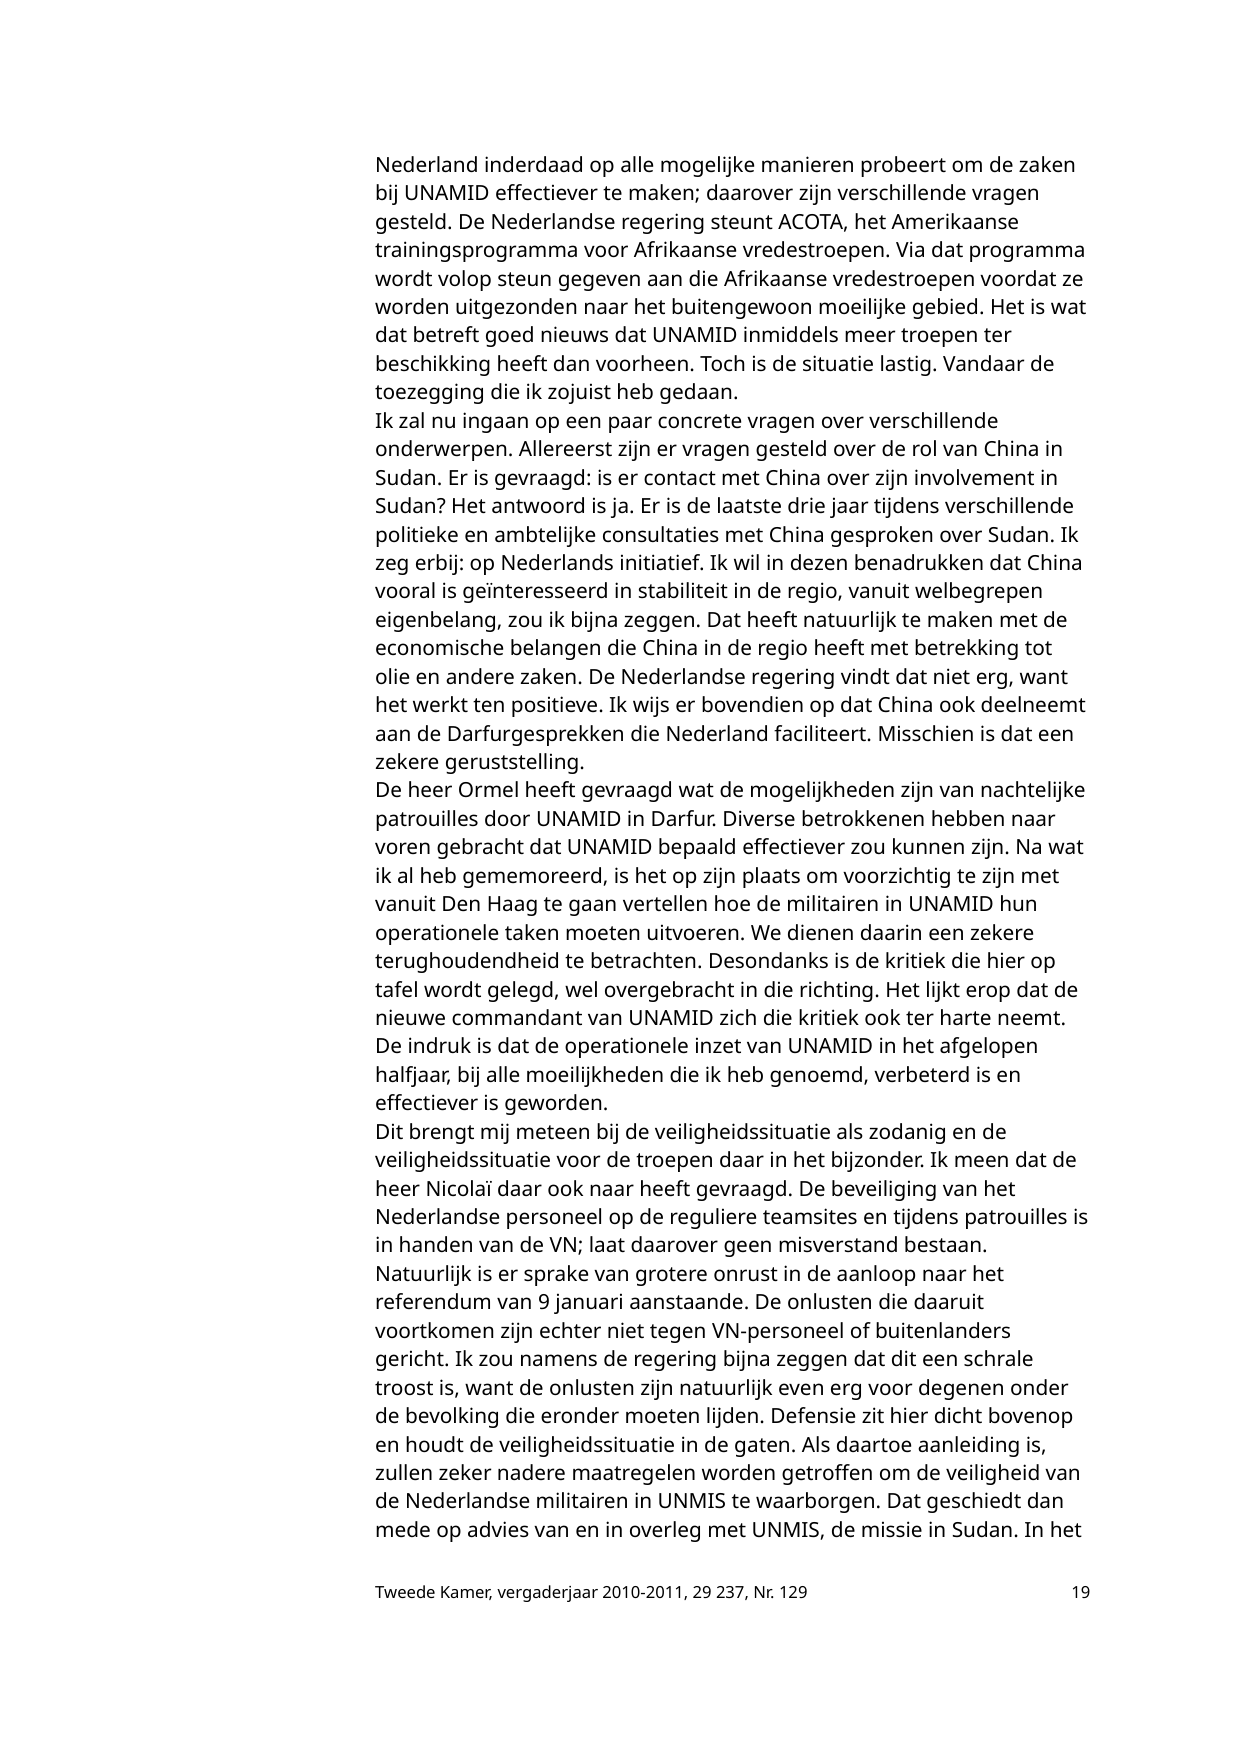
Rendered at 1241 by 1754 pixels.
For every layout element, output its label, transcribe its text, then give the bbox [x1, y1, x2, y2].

text Ik zal nu ingaan op een paar concrete vragen over verschillende onderwerpen. Allereerst zijn er vragen gesteld over de rol van China in Sudan. Er is gevraagd: is er contact met China over zijn involvement in Sudan? Het antwoord is ja. Er is de laatste drie jaar tijdens verschillende politieke en ambtelijke consultaties met China gesproken over Sudan. Ik zeg erbij: op Nederlands initiatief. Ik wil in dezen benadrukken dat China vooral is geïnteresseerd in stabiliteit in de regio, vanuit welbegrepen eigenbelang, zou ik bijna zeggen. Dat heeft natuurlijk te maken met de economische belangen die China in de regio heeft met betrekking tot olie en andere zaken. De Nederlandse regering vindt dat niet erg, want het werkt ten positieve. Ik wijs er bovendien op dat China ook deelneemt aan de Darfurgesprekken die Nederland faciliteert. Misschien is dat een zekere geruststelling. [375, 406, 1090, 776]
text Nederland inderdaad op alle mogelijke manieren probeert om de zaken bij UNAMID effectiever te maken; daarover zijn verschillende vragen gesteld. De Nederlandse regering steunt ACOTA, het Amerikaanse trainingsprogramma voor Afrikaanse vredestroepen. Via dat programma wordt volop steun gegeven aan die Afrikaanse vredestroepen voordat ze worden uitgezonden naar het buitengewoon moeilijke gebied. Het is wat dat betreft goed nieuws dat UNAMID inmiddels meer troepen ter beschikking heeft dan voorheen. Toch is de situatie lastig. Vandaar de toezegging die ik zojuist heb gedaan. [375, 150, 1090, 406]
text De heer Ormel heeft gevraagd wat de mogelijkheden zijn van nachtelijke patrouilles door UNAMID in Darfur. Diverse betrokkenen hebben naar voren gebracht dat UNAMID bepaald effectiever zou kunnen zijn. Na wat ik al heb gememoreerd, is het op zijn plaats om voorzichtig te zijn met vanuit Den Haag te gaan vertellen hoe de militairen in UNAMID hun operationele taken moeten uitvoeren. We dienen daarin een zekere terughoudendheid te betrachten. Desondanks is de kritiek die hier op tafel wordt gelegd, wel overgebracht in die richting. Het lijkt erop dat de nieuwe commandant van UNAMID zich die kritiek ook ter harte neemt. De indruk is dat de operationele inzet van UNAMID in het afgelopen halfjaar, bij alle moeilijkheden die ik heb genoemd, verbeterd is en effectiever is geworden. [375, 776, 1090, 1117]
text Dit brengt mij meteen bij de veiligheidssituatie als zodanig en de veiligheidssituatie voor de troepen daar in het bijzonder. Ik meen dat de heer Nicolaï daar ook naar heeft gevraagd. De beveiliging van het Nederlandse personeel op de reguliere teamsites en tijdens patrouilles is in handen van de VN; laat daarover geen misverstand bestaan. Natuurlijk is er sprake van grotere onrust in de aanloop naar het referendum van 9 januari aanstaande. De onlusten die daaruit voortkomen zijn echter niet tegen VN-personeel of buitenlanders gericht. Ik zou namens de regering bijna zeggen dat dit een schrale troost is, want de onlusten zijn natuurlijk even erg voor degenen onder de bevolking die eronder moeten lijden. Defensie zit hier dicht bovenop en houdt de veiligheidssituatie in de gaten. Als daartoe aanleiding is, zullen zeker nadere maatregelen worden getroffen om de veiligheid van de Nederlandse militairen in UNMIS te waarborgen. Dat geschiedt dan mede op advies van en in overleg met UNMIS, de missie in Sudan. In het [375, 1117, 1090, 1543]
